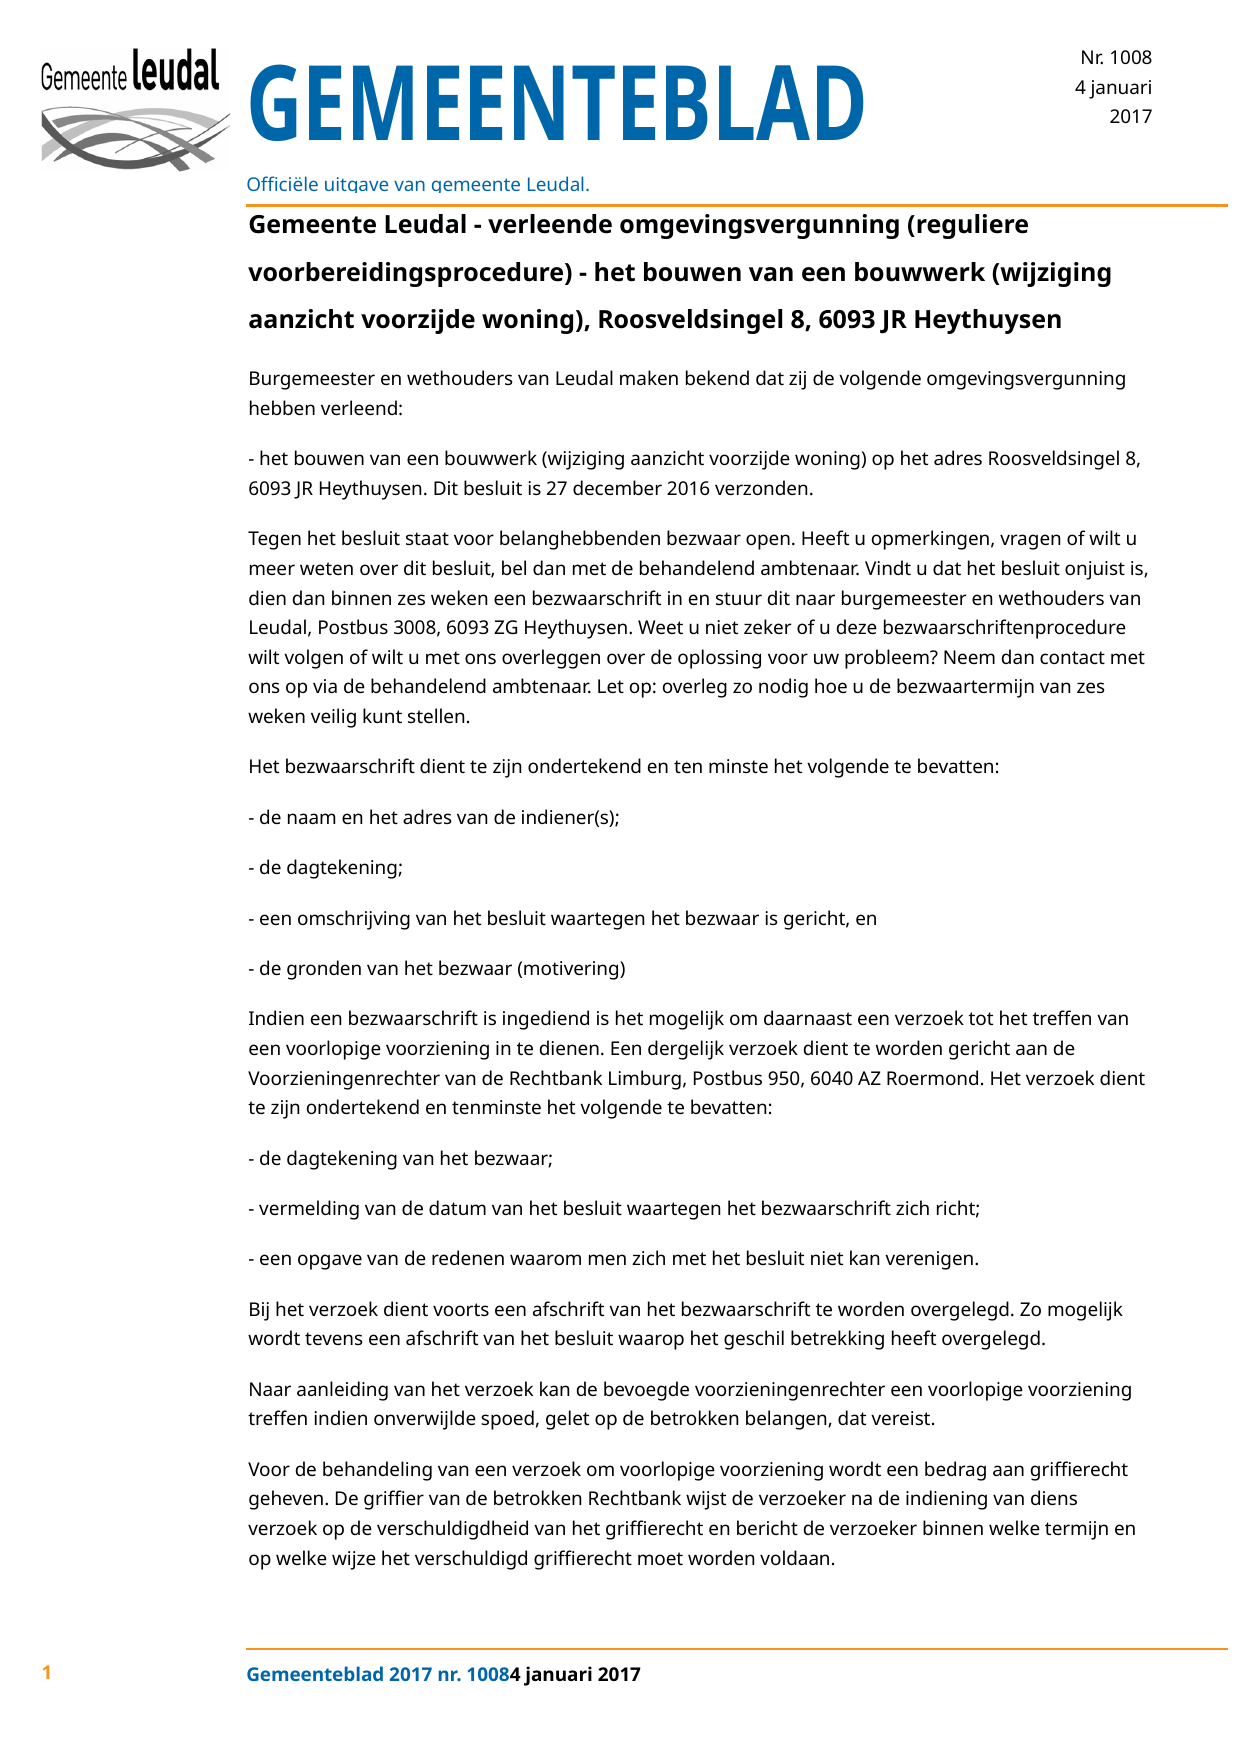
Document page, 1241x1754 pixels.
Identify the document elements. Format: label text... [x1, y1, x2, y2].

text - een omschrijving van het besluit waartegen het bezwaar is gericht, en [248, 905, 1152, 930]
text Het bezwaarschrift dient te zijn ondertekend en ten minste het volgende te bevatten: [248, 753, 1152, 779]
text Naar aanleiding van het verzoek kan de bevoegde voorzieningenrechter een voorlopige voorziening treffen indien onverwijlde spoed, gelet op de betrokken belangen, dat vereist. [248, 1376, 1152, 1431]
text Voor de behandeling van een verzoek om voorlopige voorziening wordt een bedrag aan griffierecht geheven. De griffier van de betrokken Rechtbank wijst de verzoeker na de indiening van diens verzoek op de verschuldigdheid van het griffierecht en bericht de verzoeker binnen welke termijn en op welke wijze het verschuldigd griffierecht moet worden voldaan. [248, 1456, 1152, 1570]
text - de dagtekening van het bezwaar; [248, 1145, 1152, 1170]
text - het bouwen van een bouwwerk (wijziging aanzicht voorzijde woning) op het adres Roosveldsingel 8, 6093 JR Heythuysen. Dit besluit is 27 december 2016 verzonden. [248, 446, 1152, 501]
text - de dagtekening; [248, 854, 1152, 880]
text Indien een bezwaarschrift is ingediend is het mogelijk om daarnaast een verzoek tot het treffen van een voorlopige voorziening in te dienen. Een dergelijk verzoek dient te worden gericht aan de Voorzieningenrechter van de Rechtbank Limburg, Postbus 950, 6040 AZ Roermond. Het verzoek dient te zijn ondertekend en tenminste het volgende te bevatten: [248, 1006, 1152, 1120]
picture [41, 47, 231, 172]
text Tegen het besluit staat voor belanghebbenden bezwaar open. Heeft u opmerkingen, vragen of wilt u meer weten over dit besluit, bel dan met de behandelend ambtenaar. Vindt u dat het besluit onjuist is, dien dan binnen zes weken een bezwaarschrift in en stuur dit naar burgemeester en wethouders van Leudal, Postbus 3008, 6093 ZG Heythuysen. Weet u niet zeker of u deze bezwaarschriftenprocedure wilt volgen of wilt u met ons overleggen over de oplossing voor uw probleem? Neem dan contact met ons op via de behandelend ambtenaar. Let op: overleg zo nodig hoe u de bezwaartermijn van zes weken veilig kunt stellen. [248, 526, 1152, 729]
text - de naam en het adres van de indiener(s); [248, 804, 1152, 829]
text - vermelding van de datum van het besluit waartegen het bezwaarschrift zich richt; [248, 1195, 1152, 1221]
text Burgemeester en wethouders van Leudal maken bekend dat zij de volgende omgevingsvergunning hebben verleend: [248, 366, 1152, 421]
text - de gronden van het bezwaar (motivering) [248, 955, 1152, 981]
text Gemeente Leudal - verleende omgevingsvergunning (reguliere voorbereidingsprocedure) - het bouwen van een bouwwerk (wijziging aanzicht voorzijde woning), Roosveldsingel 8, 6093 JR Heythuysen [248, 207, 1152, 336]
text - een opgave van de redenen waarom men zich met het besluit niet kan verenigen. [248, 1246, 1152, 1271]
text Bij het verzoek dient voorts een afschrift van het bezwaarschrift te worden overgelegd. Zo mogelijk wordt tevens een afschrift van het besluit waarop het geschil betrekking heeft overgelegd. [248, 1296, 1152, 1351]
